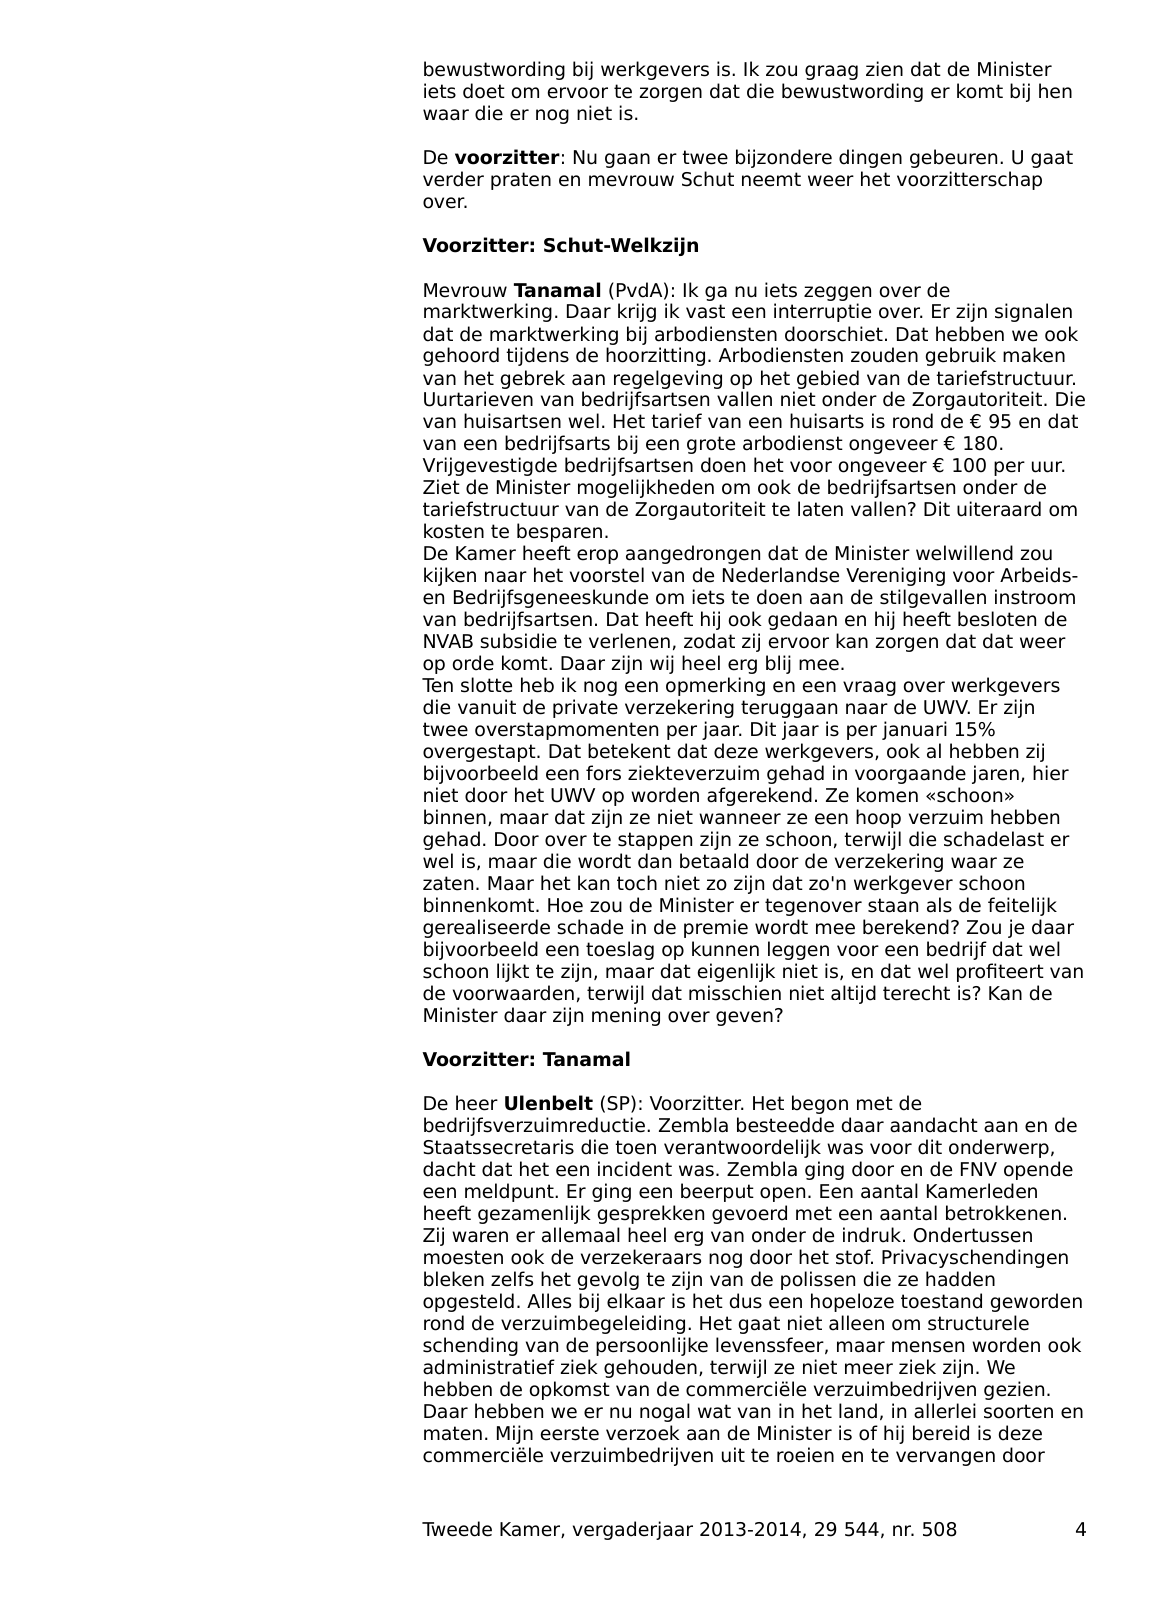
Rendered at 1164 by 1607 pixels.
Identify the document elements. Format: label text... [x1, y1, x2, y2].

text De Kamer heeft erop aangedrongen dat de Minister welwillend zou kijken naar het voorstel van de Nederlandse Vereniging voor Arbeids- en Bedrijfsgeneeskunde om iets te doen aan de stilgevallen instroom van bedrijfsartsen. Dat heeft hij ook gedaan en hij heeft besloten de NVAB subsidie te verlenen, zodat zij ervoor kan zorgen dat dat weer op orde komt. Daar zijn wij heel erg blij mee. [422, 543, 1087, 675]
subtitle Voorzitter: Schut-Welkzijn [422, 235, 1087, 257]
text Mevrouw Tanamal (PvdA): Ik ga nu iets zeggen over de marktwerking. Daar krijg ik vast een interruptie over. Er zijn signalen dat de marktwerking bij arbodiensten doorschiet. Dat hebben we ook gehoord tijdens de hoorzitting. Arbodiensten zouden gebruik maken van het gebrek aan regelgeving op het gebied van de tariefstructuur. Uurtarieven van bedrijfsartsen vallen niet onder de Zorgautoriteit. Die van huisartsen wel. Het tarief van een huisarts is rond de € 95 en dat van een bedrijfsarts bij een grote arbodienst ongeveer € 180. Vrijgevestigde bedrijfsartsen doen het voor ongeveer € 100 per uur. Ziet de Minister mogelijkheden om ook de bedrijfsartsen onder de tariefstructuur van de Zorgautoriteit te laten vallen? Dit uiteraard om kosten te besparen. [422, 279, 1087, 543]
subtitle Voorzitter: Tanamal [422, 1049, 1087, 1071]
text Ten slotte heb ik nog een opmerking en een vraag over werkgevers die vanuit de private verzekering teruggaan naar de UWV. Er zijn twee overstapmomenten per jaar. Dit jaar is per januari 15% overgestapt. Dat betekent dat deze werkgevers, ook al hebben zij bijvoorbeeld een fors ziekteverzuim gehad in voorgaande jaren, hier niet door het UWV op worden afgerekend. Ze komen «schoon» binnen, maar dat zijn ze niet wanneer ze een hoop verzuim hebben gehad. Door over te stappen zijn ze schoon, terwijl die schadelast er wel is, maar die wordt dan betaald door de verzekering waar ze zaten. Maar het kan toch niet zo zijn dat zo'n werkgever schoon binnenkomt. Hoe zou de Minister er tegenover staan als de feitelijk gerealiseerde schade in de premie wordt mee berekend? Zou je daar bijvoorbeeld een toeslag op kunnen leggen voor een bedrijf dat wel schoon lijkt te zijn, maar dat eigenlijk niet is, en dat wel profiteert van de voorwaarden, terwijl dat misschien niet altijd terecht is? Kan de Minister daar zijn mening over geven? [422, 675, 1087, 1027]
text De voorzitter: Nu gaan er twee bijzondere dingen gebeuren. U gaat verder praten en mevrouw Schut neemt weer het voorzitterschap over. [422, 147, 1087, 213]
text De heer Ulenbelt (SP): Voorzitter. Het begon met de bedrijfsverzuimreductie. Zembla besteedde daar aandacht aan en de Staatssecretaris die toen verantwoordelijk was voor dit onderwerp, dacht dat het een incident was. Zembla ging door en de FNV opende een meldpunt. Er ging een beerput open. Een aantal Kamerleden heeft gezamenlijk gesprekken gevoerd met een aantal betrokkenen. Zij waren er allemaal heel erg van onder de indruk. Ondertussen moesten ook de verzekeraars nog door het stof. Privacyschendingen bleken zelfs het gevolg te zijn van de polissen die ze hadden opgesteld. Alles bij elkaar is het dus een hopeloze toestand geworden rond de verzuimbegeleiding. Het gaat niet alleen om structurele schending van de persoonlijke levenssfeer, maar mensen worden ook administratief ziek gehouden, terwijl ze niet meer ziek zijn. We hebben de opkomst van de commerciële verzuimbedrijven gezien. Daar hebben we er nu nogal wat van in het land, in allerlei soorten en maten. Mijn eerste verzoek aan de Minister is of hij bereid is deze commerciële verzuimbedrijven uit te roeien en te vervangen door [422, 1093, 1087, 1467]
text bewustwording bij werkgevers is. Ik zou graag zien dat de Minister iets doet om ervoor te zorgen dat die bewustwording er komt bij hen waar die er nog niet is. [422, 59, 1087, 125]
